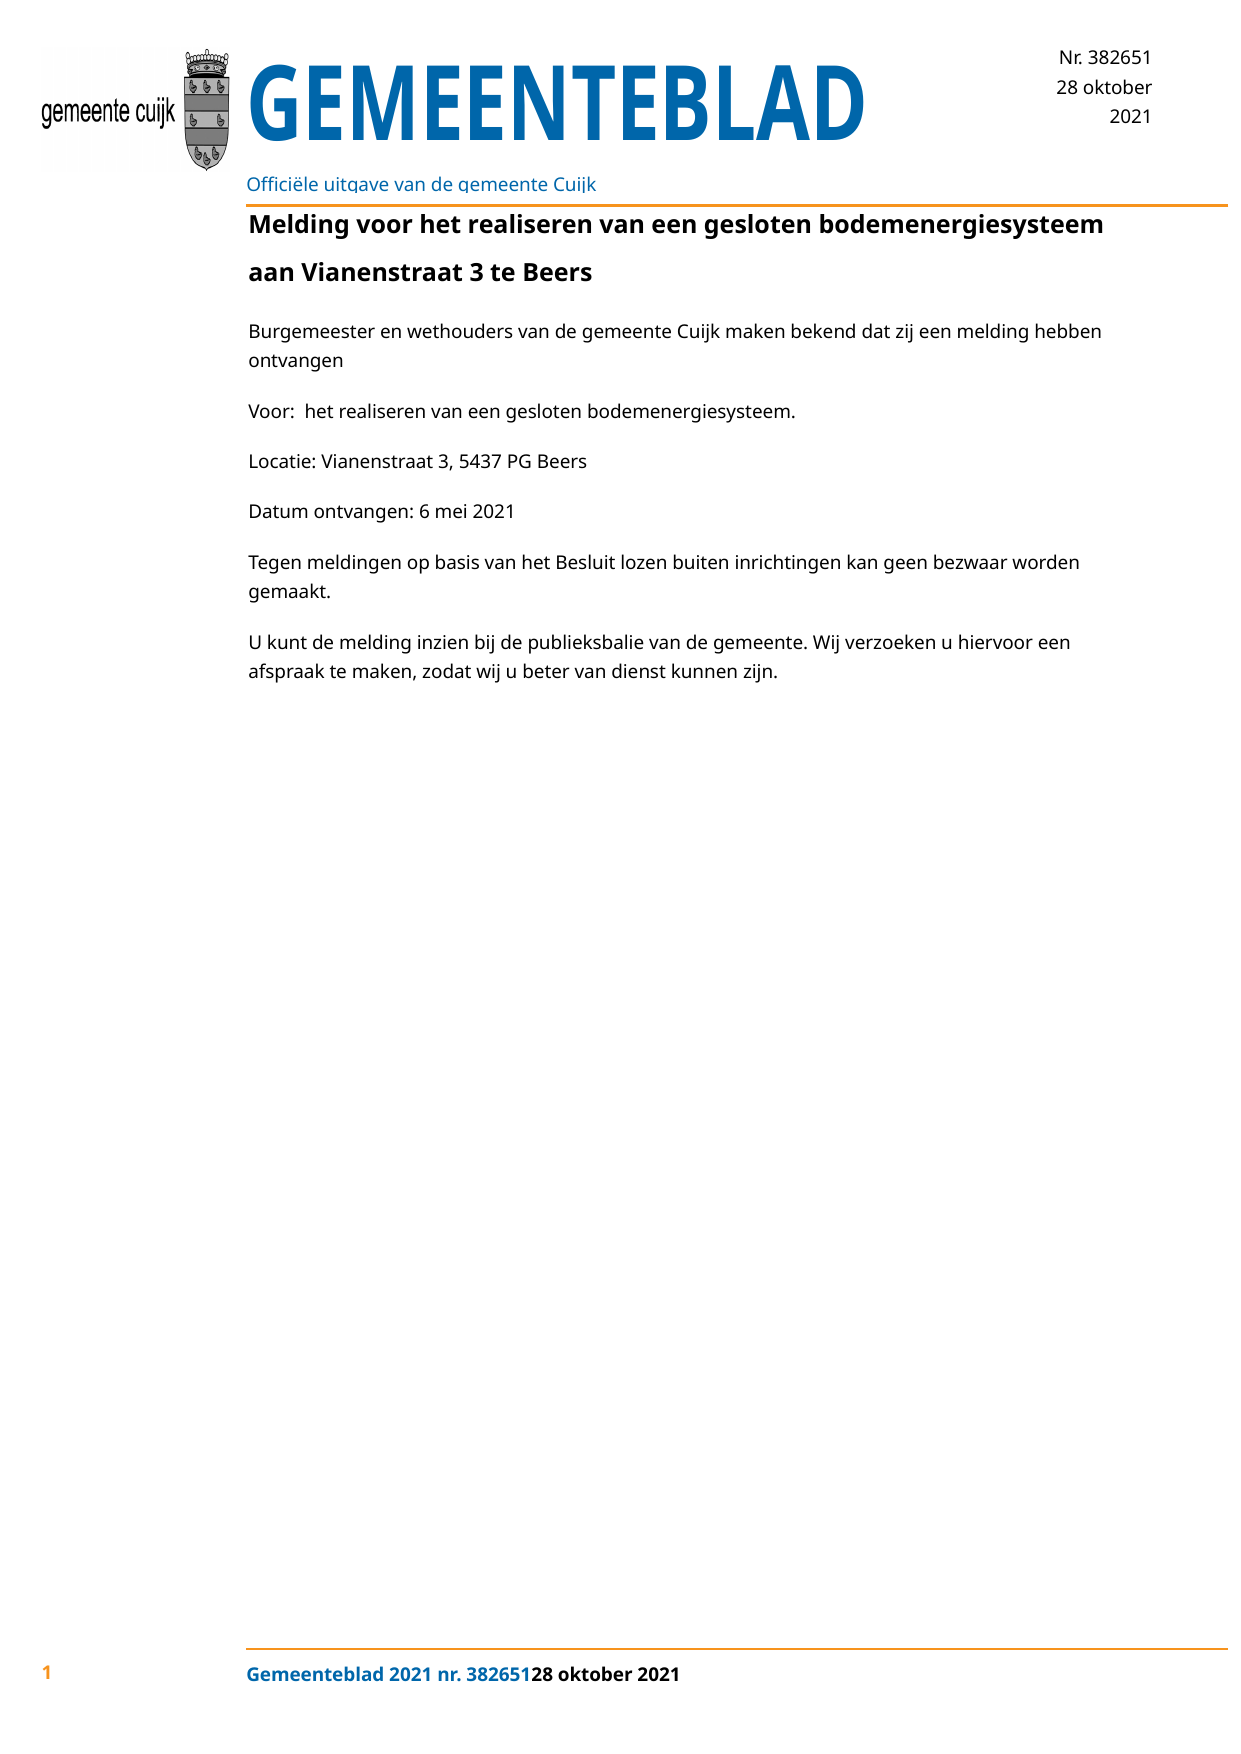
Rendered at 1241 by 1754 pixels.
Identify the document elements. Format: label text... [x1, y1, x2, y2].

text Datum ontvangen: 6 mei 2021 [248, 499, 1152, 524]
text Locatie: Vianenstraat 3, 5437 PG Beers [248, 448, 1152, 474]
text Tegen meldingen op basis van het Besluit lozen buiten inrichtingen kan geen bezwaar worden gemaakt. [248, 549, 1152, 604]
text Voor: het realiseren van een gesloten bodemenergiesysteem. [248, 398, 1152, 424]
text U kunt de melding inzien bij de publieksbalie van de gemeente. Wij verzoeken u hiervoor een afspraak te maken, zodat wij u beter van dienst kunnen zijn. [248, 629, 1152, 684]
picture [41, 47, 231, 172]
text Burgemeester en wethouders van de gemeente Cuijk maken bekend dat zij een melding hebben ontvangen [248, 318, 1152, 373]
text Melding voor het realiseren van een gesloten bodemenergiesysteem aan Vianenstraat 3 te Beers [248, 207, 1152, 288]
